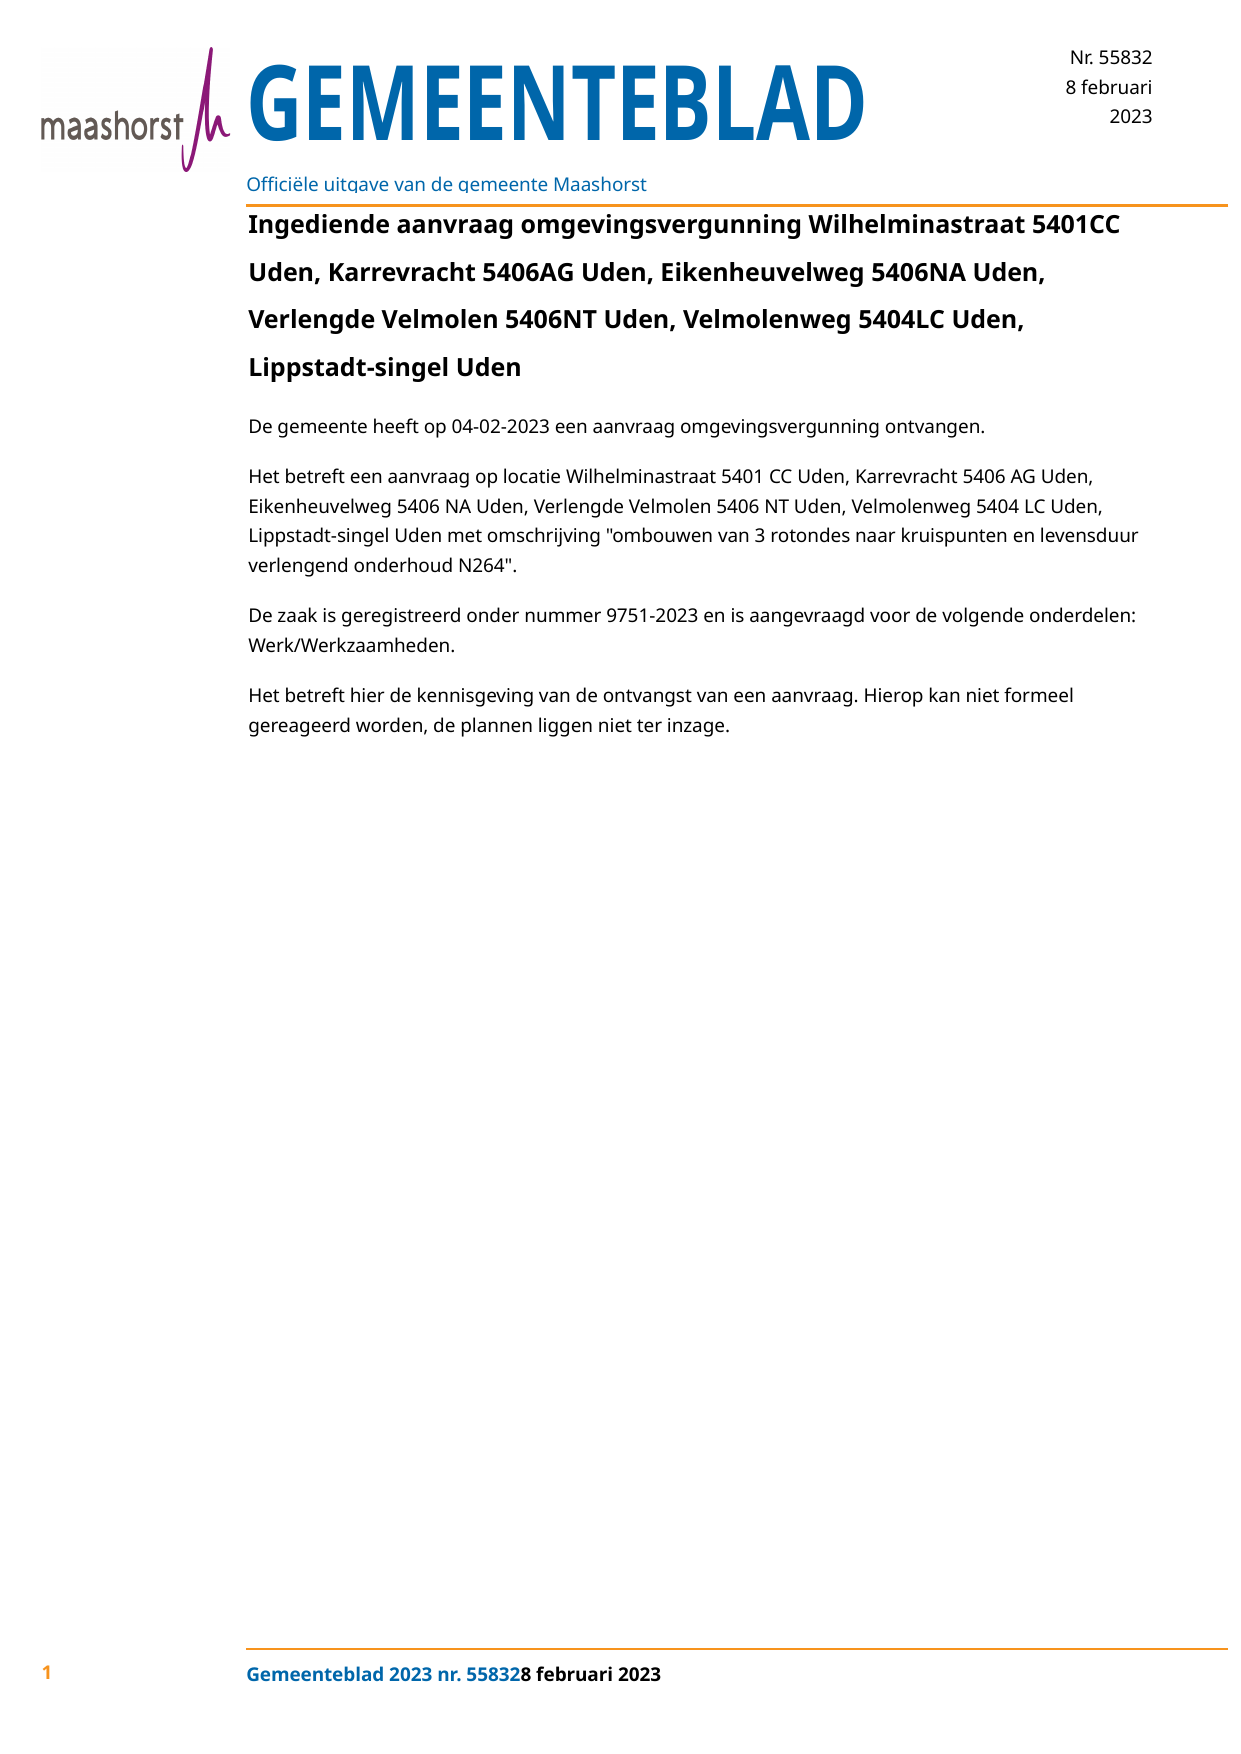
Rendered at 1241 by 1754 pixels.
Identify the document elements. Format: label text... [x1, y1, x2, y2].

text De zaak is geregistreerd onder nummer 9751-2023 en is aangevraagd voor de volgende onderdelen: Werk/Werkzaamheden. [248, 603, 1152, 658]
text Het betreft hier de kennisgeving van de ontvangst van een aanvraag. Hierop kan niet formeel gereageerd worden, de plannen liggen niet ter inzage. [248, 683, 1152, 738]
text De gemeente heeft op 04-02-2023 een aanvraag omgevingsvergunning ontvangen. [248, 413, 1152, 439]
text Ingediende aanvraag omgevingsvergunning Wilhelminastraat 5401CC Uden, Karrevracht 5406AG Uden, Eikenheuvelweg 5406NA Uden, Verlengde Velmolen 5406NT Uden, Velmolenweg 5404LC Uden, Lippstadt-singel Uden [248, 207, 1152, 384]
picture [41, 47, 231, 172]
text Het betreft een aanvraag op locatie Wilhelminastraat 5401 CC Uden, Karrevracht 5406 AG Uden, Eikenheuvelweg 5406 NA Uden, Verlengde Velmolen 5406 NT Uden, Velmolenweg 5404 LC Uden, Lippstadt-singel Uden met omschrijving "ombouwen van 3 rotondes naar kruispunten en levensduur verlengend onderhoud N264". [248, 463, 1152, 578]
